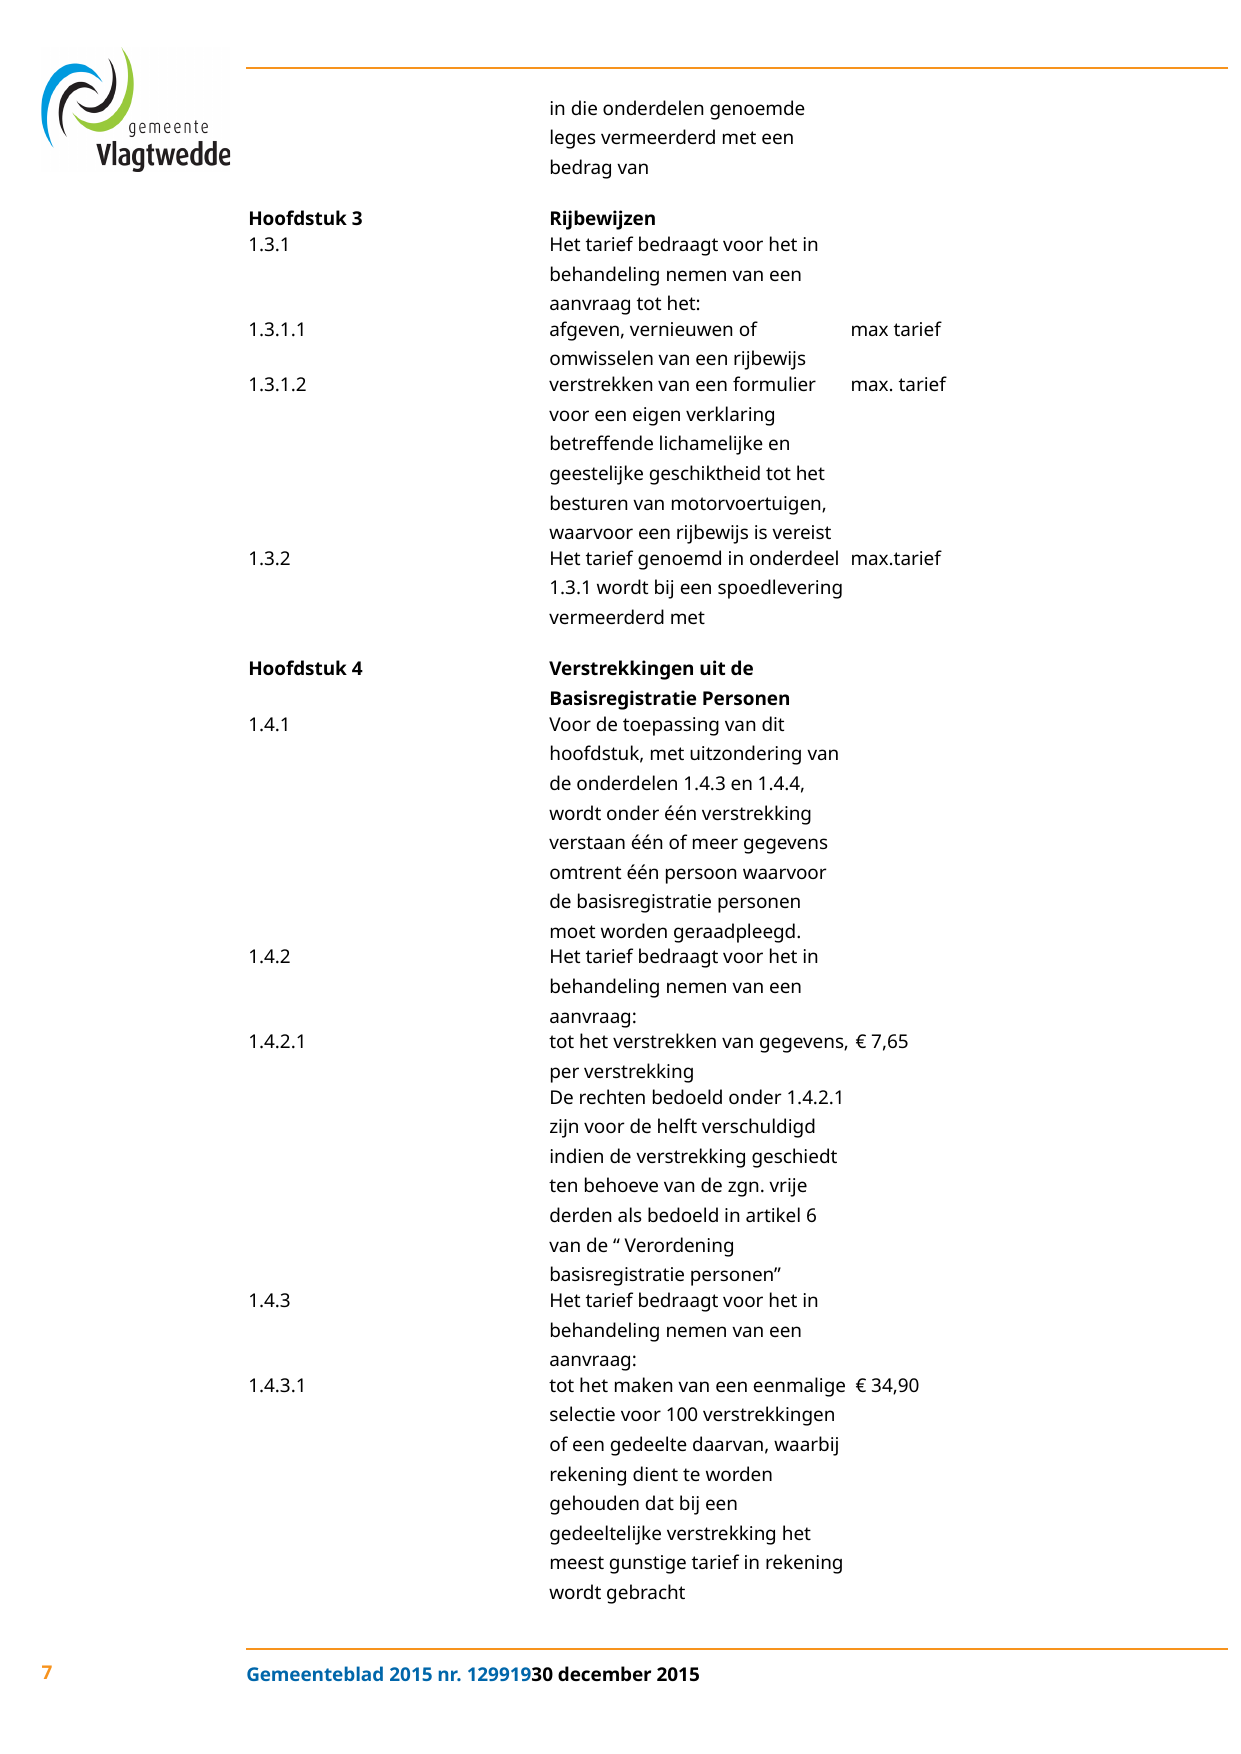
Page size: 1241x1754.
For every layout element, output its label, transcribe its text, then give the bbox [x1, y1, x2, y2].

table_cell [248, 180, 549, 205]
table_cell tot het verstrekken van gegevens, per verstrekking [549, 1029, 850, 1084]
table_cell Hoofdstuk 4 [248, 656, 549, 711]
table_cell [850, 95, 1152, 180]
table_cell De rechten bedoeld onder 1.4.2.1 zijn voor de helft verschuldigd indien de verstrekking geschiedt ten behoeve van de zgn. vrije derden als bedoeld in artikel 6 van de “ Verordening basisregistratie personen” [549, 1084, 850, 1287]
table_cell Voor de toepassing van dit hoofdstuk, met uitzondering van de onderdelen 1.4.3 en 1.4.4, wordt onder één verstrekking verstaan één of meer gegevens omtrent één persoon waarvoor de basisregistratie personen moet worden geraadpleegd. [549, 711, 850, 944]
table_cell [549, 630, 850, 656]
table_cell in die onderdelen genoemde leges vermeerderd met een bedrag van [549, 95, 850, 180]
table_cell € 34,90 [850, 1372, 1152, 1605]
table_cell afgeven, vernieuwen of omwisselen van een rijbewijs [549, 316, 850, 371]
table_cell verstrekken van een formulier voor een eigen verklaring betreffende lichamelijke en geestelijke geschiktheid tot het besturen van motorvoertuigen, waarvoor een rijbewijs is vereist [549, 371, 850, 545]
table_cell 1.4.3.1 [248, 1372, 549, 1605]
table_cell [850, 1287, 1152, 1372]
table_cell Hoofdstuk 3 [248, 205, 549, 231]
table_cell [248, 630, 549, 656]
table_cell 1.4.2.1 [248, 1029, 549, 1084]
table_cell [549, 180, 850, 205]
table_cell Verstrekkingen uit de Basisregistratie Personen [549, 656, 850, 711]
table_cell 1.4.2 [248, 944, 549, 1029]
table_cell [850, 711, 1152, 944]
table_cell [248, 95, 549, 180]
table_cell max. tarief [850, 371, 1152, 545]
table_cell [248, 1084, 549, 1287]
table_cell max tarief [850, 316, 1152, 371]
table_cell Rijbewijzen [549, 205, 850, 231]
table_cell 1.4.3 [248, 1287, 549, 1372]
table_cell Het tarief genoemd in onderdeel 1.3.1 wordt bij een spoedlevering vermeerderd met [549, 545, 850, 630]
table_cell 1.3.1 [248, 231, 549, 316]
table_cell 1.3.2 [248, 545, 549, 630]
table_cell [850, 205, 1152, 231]
table_cell [850, 630, 1152, 656]
table_cell € 7,65 [850, 1029, 1152, 1084]
table_cell [850, 180, 1152, 205]
table_cell [850, 944, 1152, 1029]
table_cell max.tarief [850, 545, 1152, 630]
table_cell Het tarief bedraagt voor het in behandeling nemen van een aanvraag: [549, 944, 850, 1029]
table_cell [850, 1084, 1152, 1287]
picture [41, 47, 231, 172]
table_cell Het tarief bedraagt voor het in behandeling nemen van een aanvraag tot het: [549, 231, 850, 316]
table_cell 1.3.1.2 [248, 371, 549, 545]
table_cell 1.4.1 [248, 711, 549, 944]
table_cell Het tarief bedraagt voor het in behandeling nemen van een aanvraag: [549, 1287, 850, 1372]
table_cell tot het maken van een eenmalige selectie voor 100 verstrekkingen of een gedeelte daarvan, waarbij rekening dient te worden gehouden dat bij een gedeeltelijke verstrekking het meest gunstige tarief in rekening wordt gebracht [549, 1372, 850, 1605]
table_cell [850, 231, 1152, 316]
table_cell [850, 656, 1152, 711]
table_cell 1.3.1.1 [248, 316, 549, 371]
